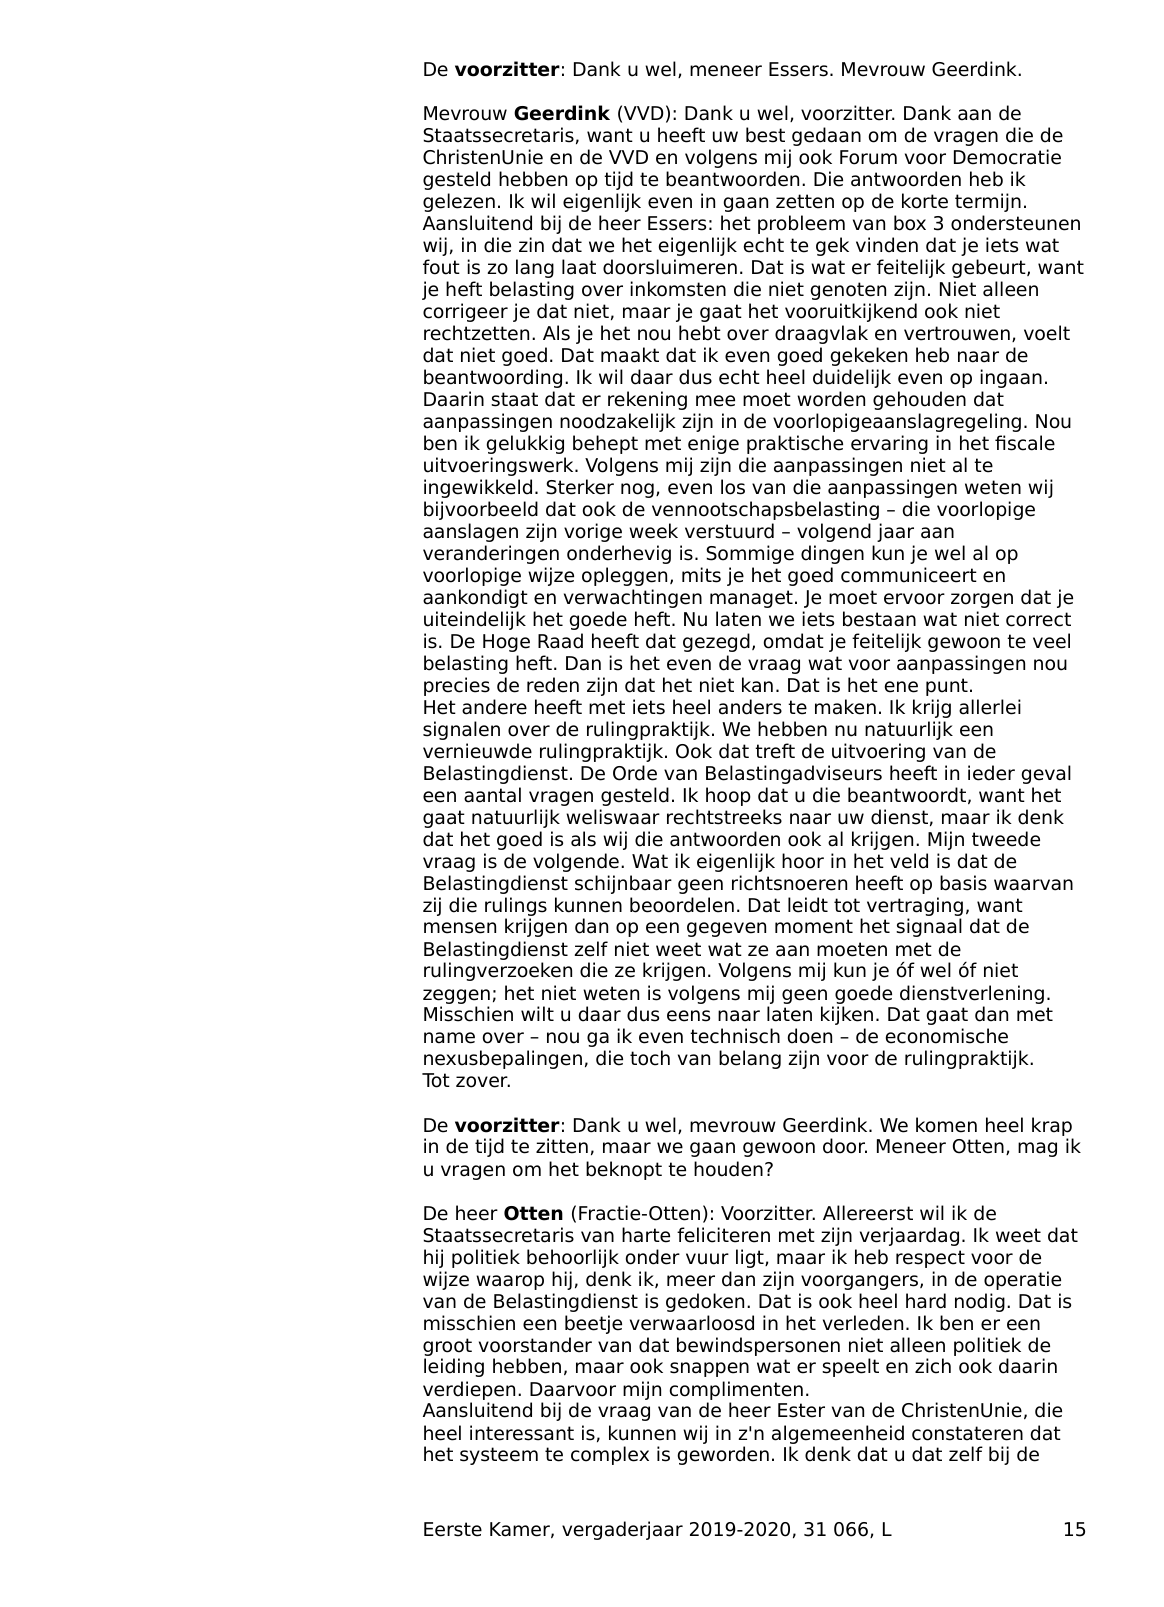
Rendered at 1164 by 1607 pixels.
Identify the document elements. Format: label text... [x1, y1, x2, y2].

text Het andere heeft met iets heel anders te maken. Ik krijg allerlei signalen over de rulingpraktijk. We hebben nu natuurlijk een vernieuwde rulingpraktijk. Ook dat treft de uitvoering van de Belastingdienst. De Orde van Belastingadviseurs heeft in ieder geval een aantal vragen gesteld. Ik hoop dat u die beantwoordt, want het gaat natuurlijk weliswaar rechtstreeks naar uw dienst, maar ik denk dat het goed is als wij die antwoorden ook al krijgen. Mijn tweede vraag is de volgende. Wat ik eigenlijk hoor in het veld is dat de Belastingdienst schijnbaar geen richtsnoeren heeft op basis waarvan zij die rulings kunnen beoordelen. Dat leidt tot vertraging, want mensen krijgen dan op een gegeven moment het signaal dat de Belastingdienst zelf niet weet wat ze aan moeten met de rulingverzoeken die ze krijgen. Volgens mij kun je óf wel óf niet zeggen; het niet weten is volgens mij geen goede dienstverlening. Misschien wilt u daar dus eens naar laten kijken. Dat gaat dan met name over – nou ga ik even technisch doen – de economische nexusbepalingen, die toch van belang zijn voor de rulingpraktijk. [422, 697, 1087, 1070]
text Mevrouw Geerdink (VVD): Dank u wel, voorzitter. Dank aan de Staatssecretaris, want u heeft uw best gedaan om de vragen die de ChristenUnie en de VVD en volgens mij ook Forum voor Democratie gesteld hebben op tijd te beantwoorden. Die antwoorden heb ik gelezen. Ik wil eigenlijk even in gaan zetten op de korte termijn. Aansluitend bij de heer Essers: het probleem van box 3 ondersteunen wij, in die zin dat we het eigenlijk echt te gek vinden dat je iets wat fout is zo lang laat doorsluimeren. Dat is wat er feitelijk gebeurt, want je heft belasting over inkomsten die niet genoten zijn. Niet alleen corrigeer je dat niet, maar je gaat het vooruitkijkend ook niet rechtzetten. Als je het nou hebt over draagvlak en vertrouwen, voelt dat niet goed. Dat maakt dat ik even goed gekeken heb naar de beantwoording. Ik wil daar dus echt heel duidelijk even op ingaan. Daarin staat dat er rekening mee moet worden gehouden dat aanpassingen noodzakelijk zijn in de voorlopigeaanslagregeling. Nou ben ik gelukkig behept met enige praktische ervaring in het fiscale uitvoeringswerk. Volgens mij zijn die aanpassingen niet al te ingewikkeld. Sterker nog, even los van die aanpassingen weten wij bijvoorbeeld dat ook de vennootschapsbelasting – die voorlopige aanslagen zijn vorige week verstuurd – volgend jaar aan veranderingen onderhevig is. Sommige dingen kun je wel al op voorlopige wijze opleggen, mits je het goed communiceert en aankondigt en verwachtingen managet. Je moet ervoor zorgen dat je uiteindelijk het goede heft. Nu laten we iets bestaan wat niet correct is. De Hoge Raad heeft dat gezegd, omdat je feitelijk gewoon te veel belasting heft. Dan is het even de vraag wat voor aanpassingen nou precies de reden zijn dat het niet kan. Dat is het ene punt. [422, 103, 1087, 697]
text De voorzitter: Dank u wel, mevrouw Geerdink. We komen heel krap in de tijd te zitten, maar we gaan gewoon door. Meneer Otten, mag ik u vragen om het beknopt te houden? [422, 1114, 1087, 1180]
text Aansluitend bij de vraag van de heer Ester van de ChristenUnie, die heel interessant is, kunnen wij in z'n algemeenheid constateren dat het systeem te complex is geworden. Ik denk dat u dat zelf bij de [422, 1400, 1087, 1466]
text De heer Otten (Fractie-Otten): Voorzitter. Allereerst wil ik de Staatssecretaris van harte feliciteren met zijn verjaardag. Ik weet dat hij politiek behoorlijk onder vuur ligt, maar ik heb respect voor de wijze waarop hij, denk ik, meer dan zijn voorgangers, in de operatie van de Belastingdienst is gedoken. Dat is ook heel hard nodig. Dat is misschien een beetje verwaarloosd in het verleden. Ik ben er een groot voorstander van dat bewindspersonen niet alleen politiek de leiding hebben, maar ook snappen wat er speelt en zich ook daarin verdiepen. Daarvoor mijn complimenten. [422, 1203, 1087, 1400]
text De voorzitter: Dank u wel, meneer Essers. Mevrouw Geerdink. [422, 59, 1087, 81]
text Tot zover. [422, 1070, 1087, 1092]
